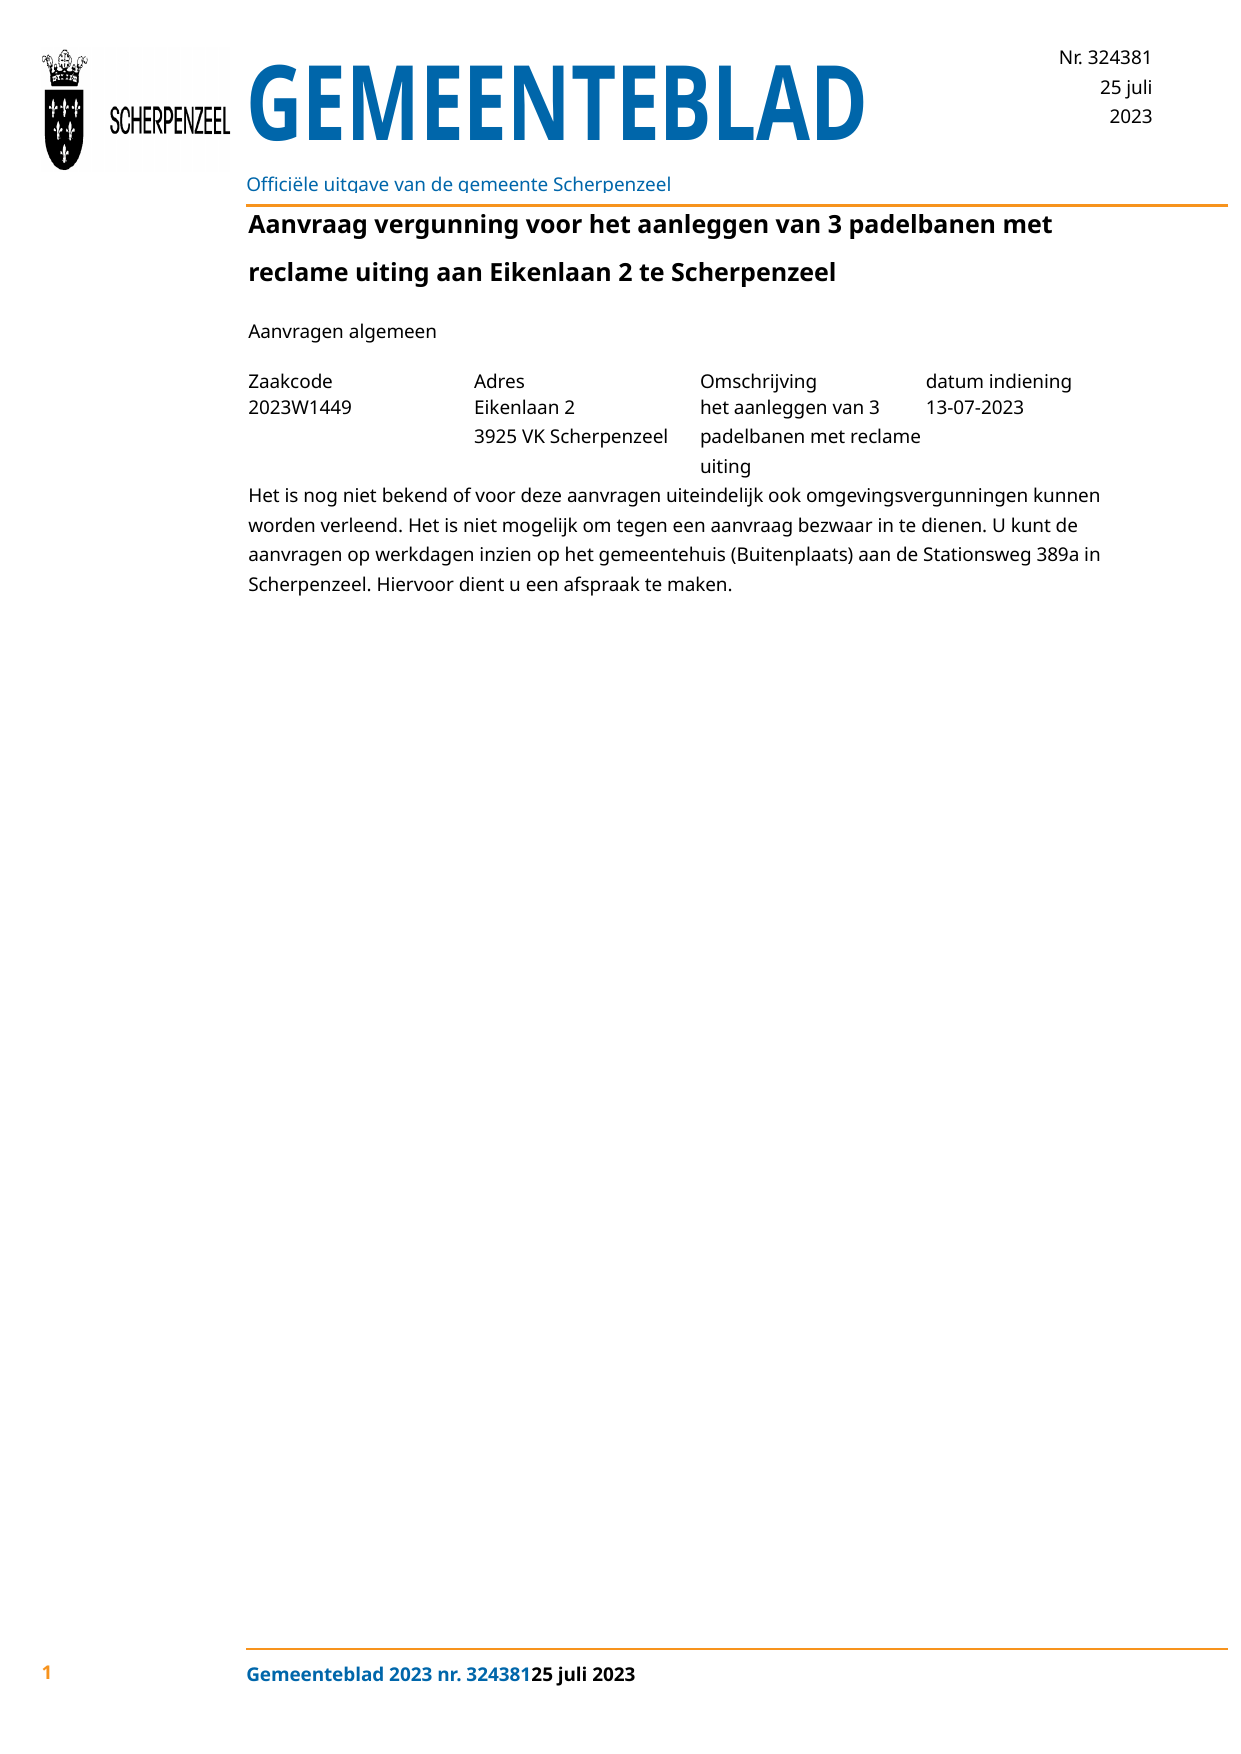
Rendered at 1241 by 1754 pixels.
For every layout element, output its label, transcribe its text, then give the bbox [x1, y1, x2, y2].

table_cell Eikenlaan 2 3925 VK Scherpenzeel [474, 394, 700, 479]
table_header Omschrijving [700, 369, 926, 394]
table_header datum indiening [926, 369, 1152, 394]
table_cell 2023W1449 [248, 394, 474, 479]
table_cell het aanleggen van 3 padelbanen met reclame uiting [700, 394, 926, 479]
table_header Adres [474, 369, 700, 394]
table_cell 13-07-2023 [926, 394, 1152, 479]
text Het is nog niet bekend of voor deze aanvragen uiteindelijk ook omgevingsvergunningen kunnen worden verleend. Het is niet mogelijk om tegen een aanvraag bezwaar in te dienen. U kunt de aanvragen op werkdagen inzien op het gemeentehuis (Buitenplaats) aan de Stationsweg 389a in Scherpenzeel. Hiervoor dient u een afspraak te maken. [248, 482, 1152, 597]
table_header Zaakcode [248, 369, 474, 394]
text Aanvragen algemeen [248, 318, 1152, 344]
picture [41, 47, 231, 172]
text Aanvraag vergunning voor het aanleggen van 3 padelbanen met reclame uiting aan Eikenlaan 2 te Scherpenzeel [248, 207, 1152, 288]
